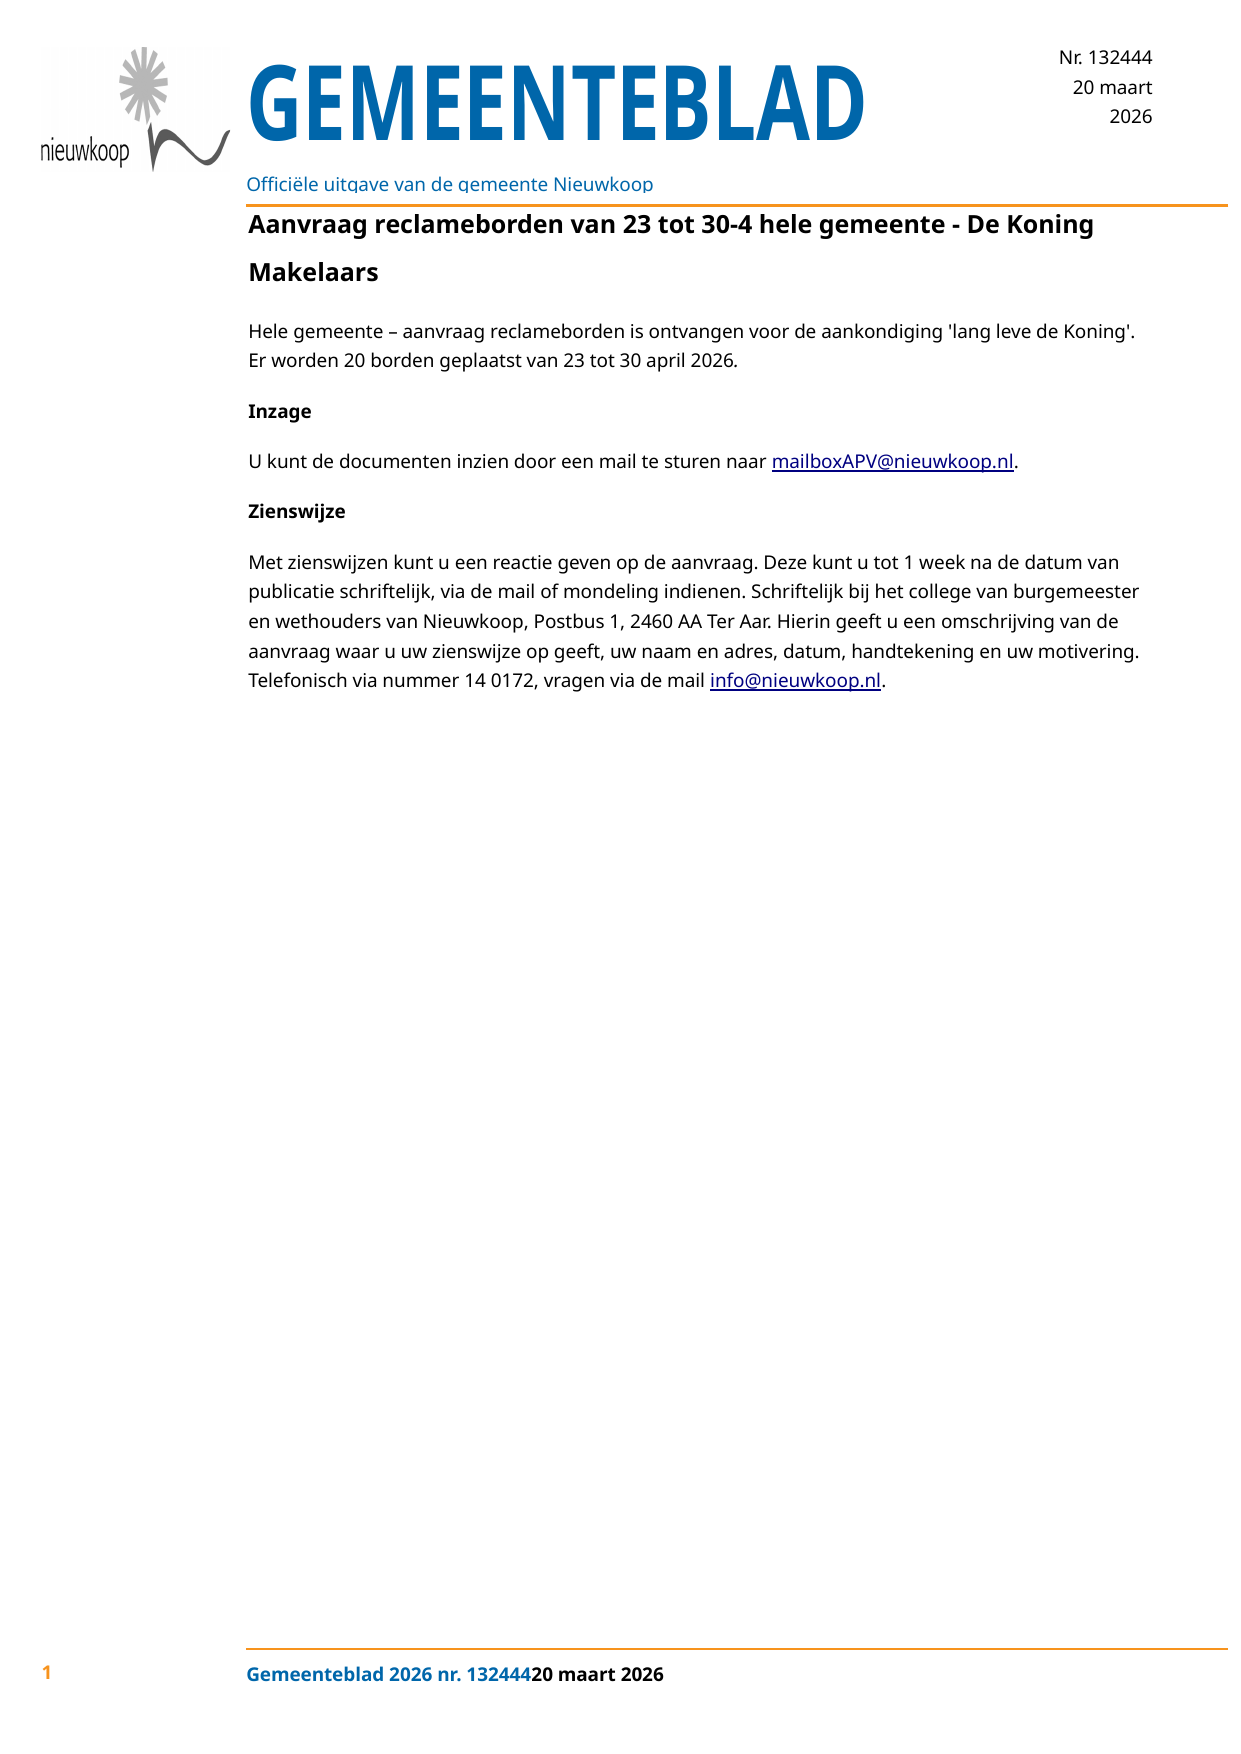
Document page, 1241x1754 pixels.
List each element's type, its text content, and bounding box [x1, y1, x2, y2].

text Aanvraag reclameborden van 23 tot 30-4 hele gemeente - De Koning Makelaars [248, 207, 1152, 288]
text Hele gemeente – aanvraag reclameborden is ontvangen voor de aankondiging 'lang leve de Koning'. Er worden 20 borden geplaatst van 23 tot 30 april 2026. [248, 318, 1152, 373]
text Met zienswijzen kunt u een reactie geven op de aanvraag. Deze kunt u tot 1 week na de datum van publicatie schriftelijk, via de mail of mondeling indienen. Schriftelijk bij het college van burgemeester en wethouders van Nieuwkoop, Postbus 1, 2460 AA Ter Aar. Hierin geeft u een omschrijving van de aanvraag waar u uw zienswijze op geeft, uw naam en adres, datum, handtekening en uw motivering. Telefonisch via nummer 14 0172, vragen via de mail info@nieuwkoop.nl. [248, 549, 1152, 693]
text Zienswijze [248, 499, 1152, 524]
text Inzage [248, 398, 1152, 424]
text U kunt de documenten inzien door een mail te sturen naar mailboxAPV@nieuwkoop.nl. [248, 448, 1152, 474]
picture [41, 47, 231, 172]
